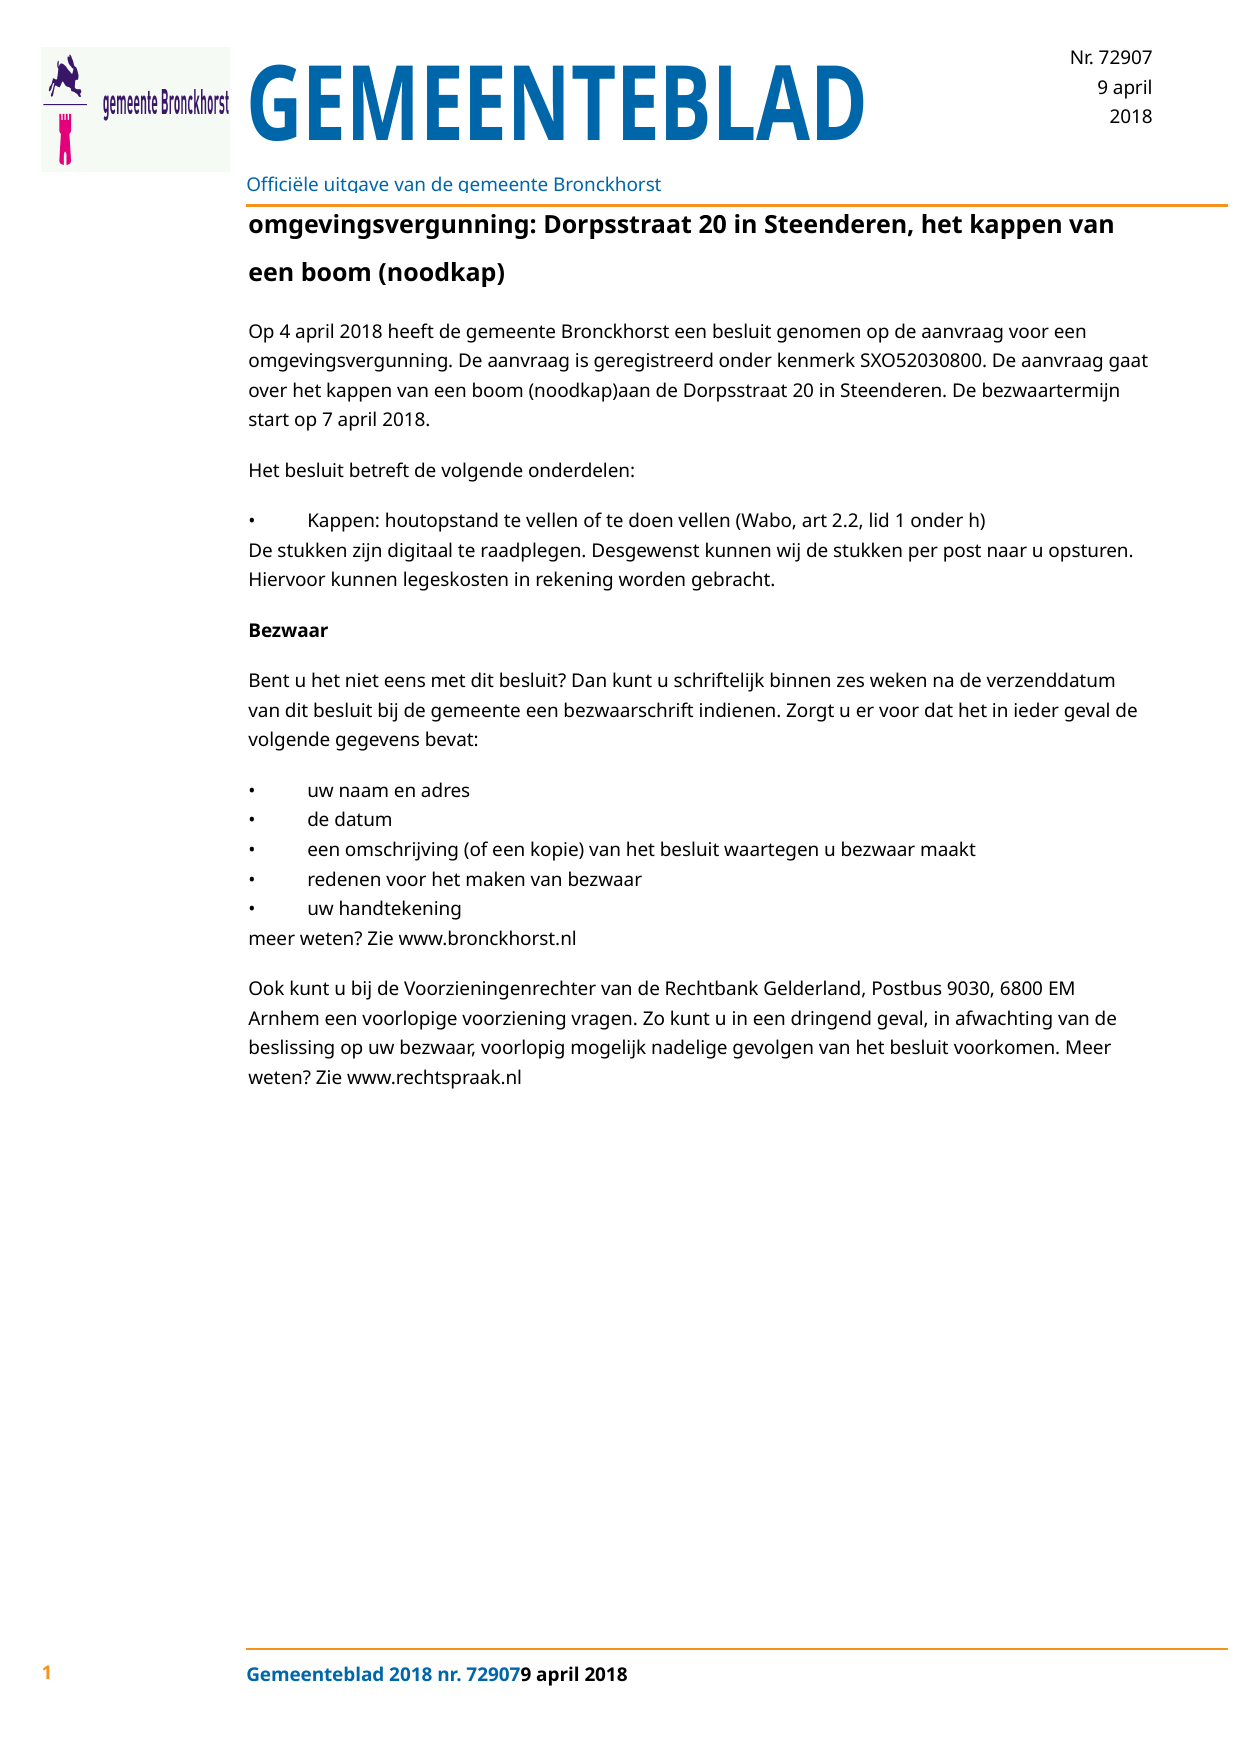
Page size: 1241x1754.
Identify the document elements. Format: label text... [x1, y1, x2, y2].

list uw handtekening [248, 895, 1152, 921]
picture [41, 47, 231, 172]
list een omschrijving (of een kopie) van het besluit waartegen u bezwaar maakt [248, 836, 1152, 862]
text Bezwaar [248, 617, 1152, 643]
text meer weten? Zie www.bronckhorst.nl [248, 925, 1152, 951]
text omgevingsvergunning: Dorpsstraat 20 in Steenderen, het kappen van een boom (noodkap) [248, 207, 1152, 288]
text Bent u het niet eens met dit besluit? Dan kunt u schriftelijk binnen zes weken na de verzenddatum van dit besluit bij de gemeente een bezwaarschrift indienen. Zorgt u er voor dat het in ieder geval de volgende gegevens bevat: [248, 667, 1152, 752]
text Het besluit betreft de volgende onderdelen: [248, 457, 1152, 483]
text Ook kunt u bij de Voorzieningenrechter van de Rechtbank Gelderland, Postbus 9030, 6800 EM Arnhem een voorlopige voorziening vragen. Zo kunt u in een dringend geval, in afwachting van de beslissing op uw bezwaar, voorlopig mogelijk nadelige gevolgen van het besluit voorkomen. Meer weten? Zie www.rechtspraak.nl [248, 975, 1152, 1090]
list de datum [248, 807, 1152, 832]
list Kappen: houtopstand te vellen of te doen vellen (Wabo, art 2.2, lid 1 onder h) [248, 507, 1152, 533]
list redenen voor het maken van bezwaar [248, 866, 1152, 892]
text Op 4 april 2018 heeft de gemeente Bronckhorst een besluit genomen op de aanvraag voor een omgevingsvergunning. De aanvraag is geregistreerd onder kenmerk SXO52030800. De aanvraag gaat over het kappen van een boom (noodkap)aan de Dorpsstraat 20 in Steenderen. De bezwaartermijn start op 7 april 2018. [248, 318, 1152, 432]
list uw naam en adres [248, 777, 1152, 803]
text De stukken zijn digitaal te raadplegen. Desgewenst kunnen wij de stukken per post naar u opsturen. Hiervoor kunnen legeskosten in rekening worden gebracht. [248, 537, 1152, 592]
